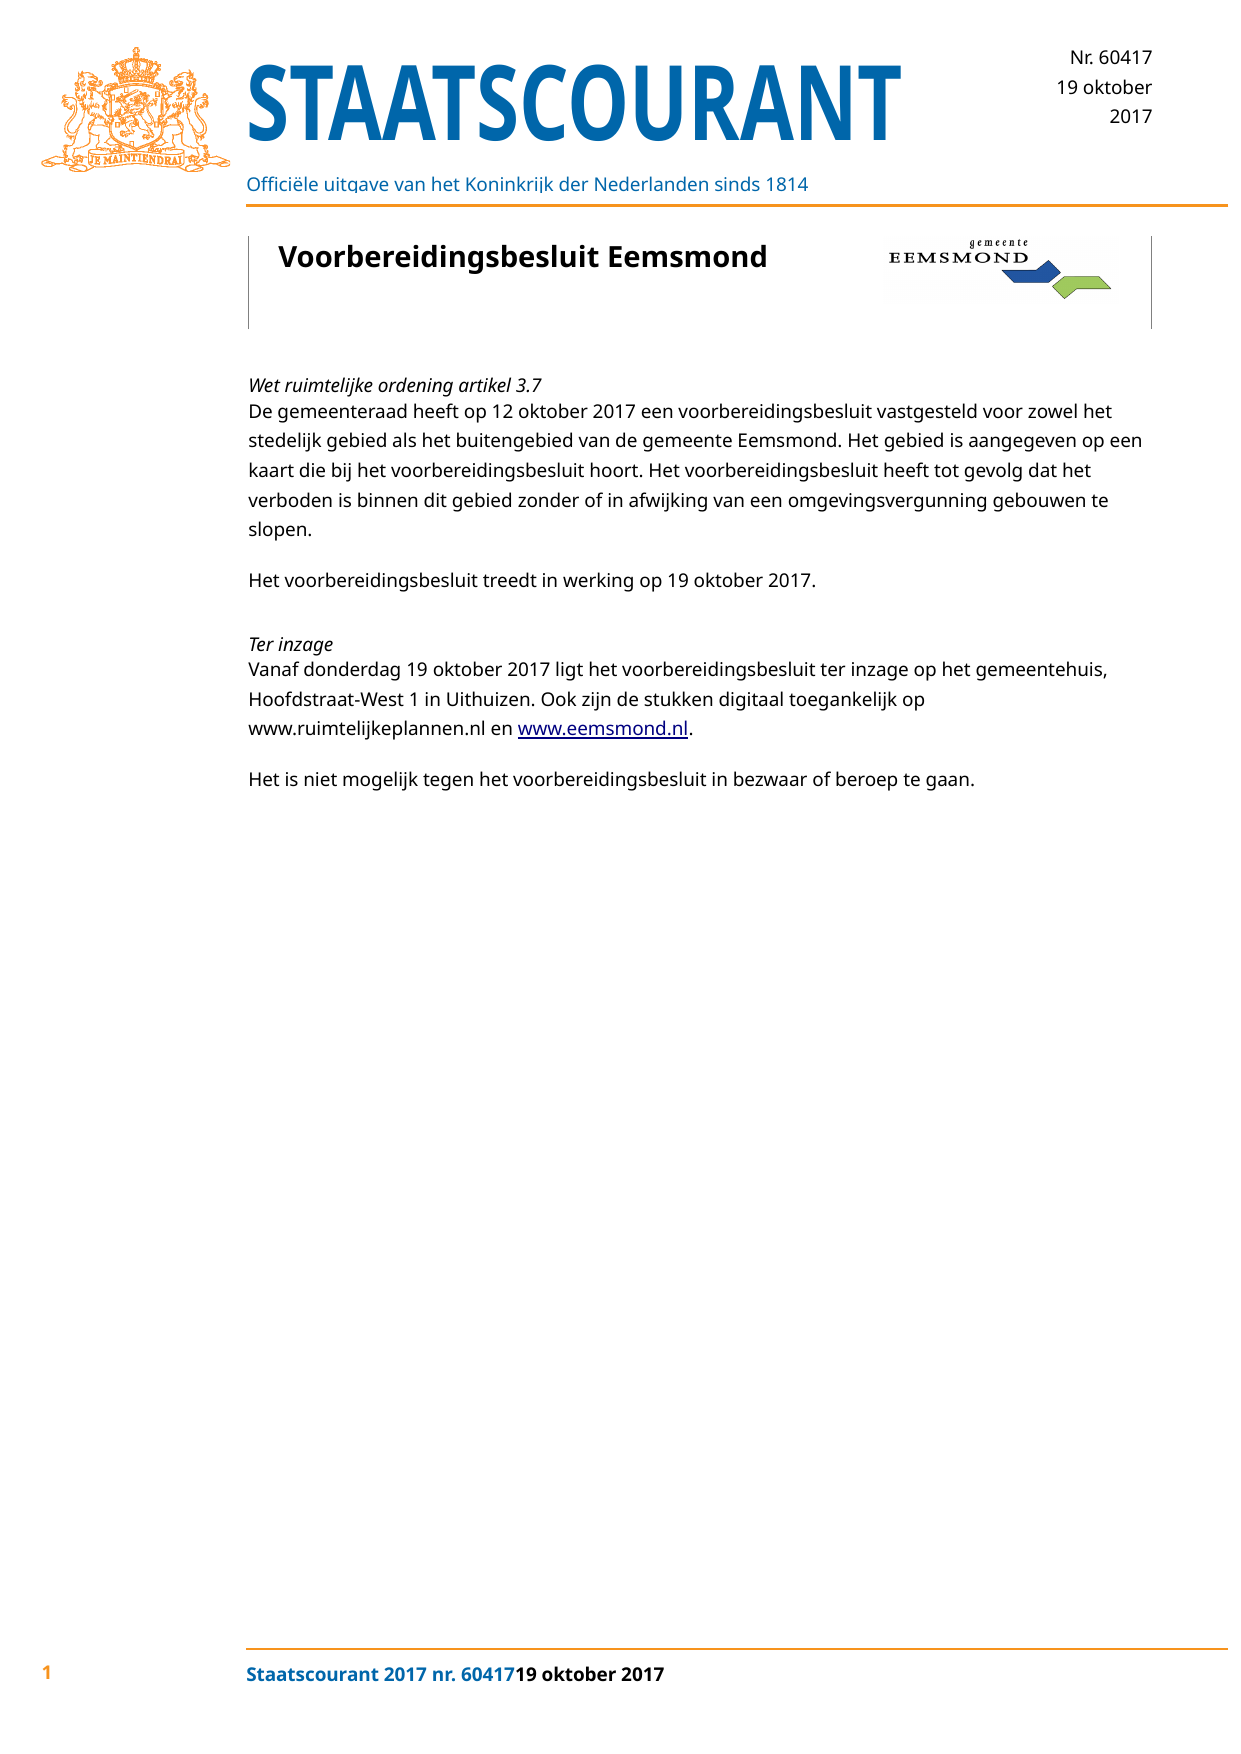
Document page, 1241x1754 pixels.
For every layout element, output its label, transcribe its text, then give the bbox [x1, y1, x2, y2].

text Wet ruimtelijke ordening artikel 3.7 [248, 372, 1152, 398]
text De gemeenteraad heeft op 12 oktober 2017 een voorbereidingsbesluit vastgesteld voor zowel het stedelijk gebied als het buitengebied van de gemeente Eemsmond. Het gebied is aangegeven op een kaart die bij het voorbereidingsbesluit hoort. Het voorbereidingsbesluit heeft tot gevolg dat het verboden is binnen dit gebied zonder of in afwijking van een omgevingsvergunning gebouwen te slopen. [248, 398, 1152, 542]
picture [41, 47, 231, 172]
text Het voorbereidingsbesluit treedt in werking op 19 oktober 2017. [248, 567, 1152, 592]
table_header Voorbereidingsbesluit Eemsmond [249, 236, 850, 329]
text Het is niet mogelijk tegen het voorbereidingsbesluit in bezwaar of beroep te gaan. [248, 766, 1152, 792]
table_header [850, 236, 882, 303]
text Ter inzage [248, 631, 1152, 656]
table_header [850, 304, 1151, 329]
text Vanaf donderdag 19 oktober 2017 ligt het voorbereidingsbesluit ter inzage op het gemeentehuis, Hoofdstraat-West 1 in Uithuizen. Ook zijn de stukken digitaal toegankelijk op www.ruimtelijkeplannen.nl en www.eemsmond.nl. [248, 656, 1152, 741]
picture [882, 236, 1119, 304]
table_header [1119, 236, 1151, 303]
